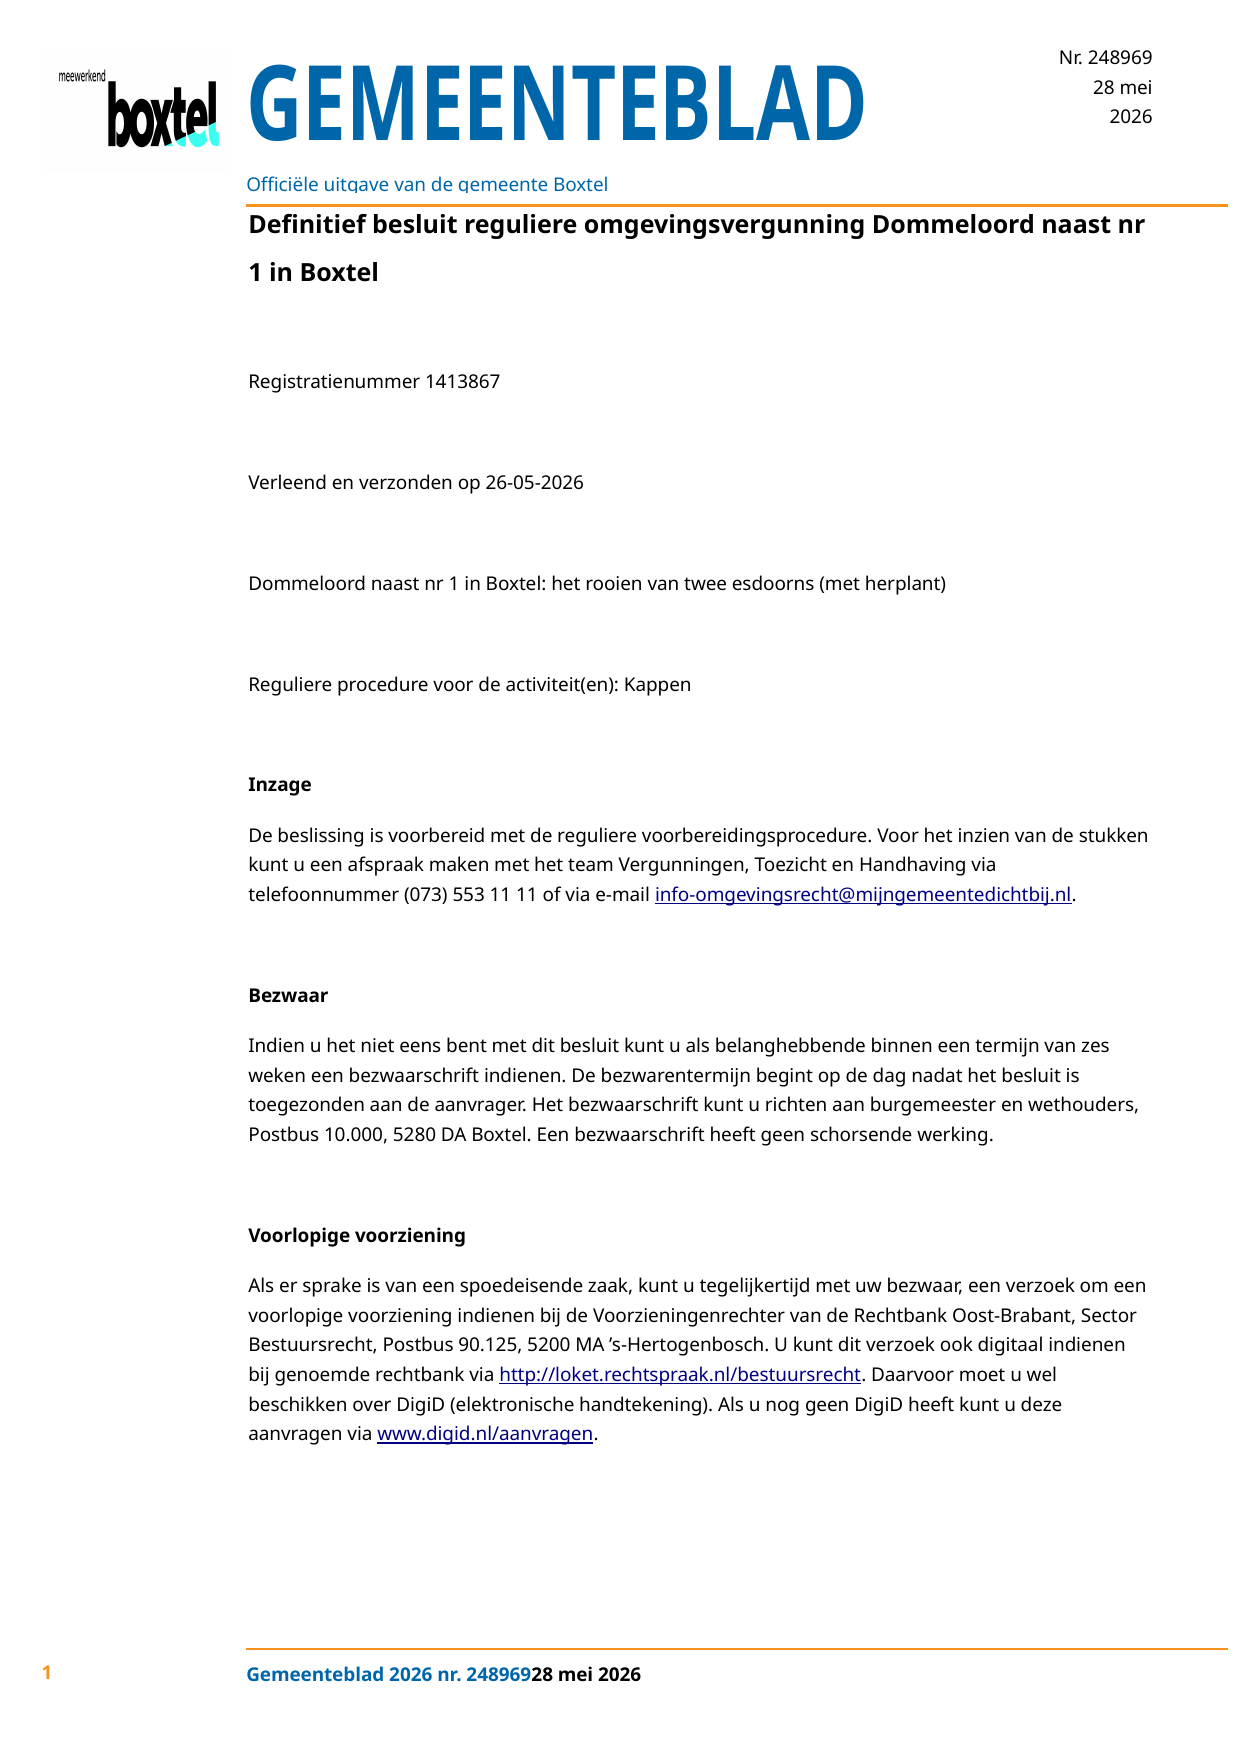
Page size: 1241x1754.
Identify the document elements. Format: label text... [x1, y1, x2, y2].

text Reguliere procedure voor de activiteit(en): Kappen [248, 671, 1152, 697]
picture [41, 47, 231, 172]
text Dommeloord naast nr 1 in Boxtel: het rooien van twee esdoorns (met herplant) [248, 570, 1152, 596]
text Voorlopige voorziening [248, 1222, 1152, 1248]
text Als er sprake is van een spoedeisende zaak, kunt u tegelijkertijd met uw bezwaar, een verzoek om een voorlopige voorziening indienen bij de Voorzieningenrechter van de Rechtbank Oost-Brabant, Sector Bestuursrecht, Postbus 90.125, 5200 MA ’s-Hertogenbosch. U kunt dit verzoek ook digitaal indienen bij genoemde rechtbank via http://loket.rechtspraak.nl/bestuursrecht. Daarvoor moet u wel beschikken over DigiD (elektronische handtekening). Als u nog geen DigiD heeft kunt u deze aanvragen via www.digid.nl/aanvragen. [248, 1272, 1152, 1446]
text Verleend en verzonden op 26-05-2026 [248, 469, 1152, 495]
text Inzage [248, 772, 1152, 797]
text Bezwaar [248, 982, 1152, 1008]
text Registratienummer 1413867 [248, 368, 1152, 394]
text De beslissing is voorbereid met de reguliere voorbereidingsprocedure. Voor het inzien van de stukken kunt u een afspraak maken met het team Vergunningen, Toezicht en Handhaving via telefoonnummer (073) 553 11 11 of via e-mail info-omgevingsrecht@mijngemeentedichtbij.nl. [248, 822, 1152, 907]
text Indien u het niet eens bent met dit besluit kunt u als belanghebbende binnen een termijn van zes weken een bezwaarschrift indienen. De bezwarentermijn begint op de dag nadat het besluit is toegezonden aan de aanvrager. Het bezwaarschrift kunt u richten aan burgemeester en wethouders, Postbus 10.000, 5280 DA Boxtel. Een bezwaarschrift heeft geen schorsende werking. [248, 1032, 1152, 1147]
text Definitief besluit reguliere omgevingsvergunning Dommeloord naast nr 1 in Boxtel [248, 207, 1152, 288]
